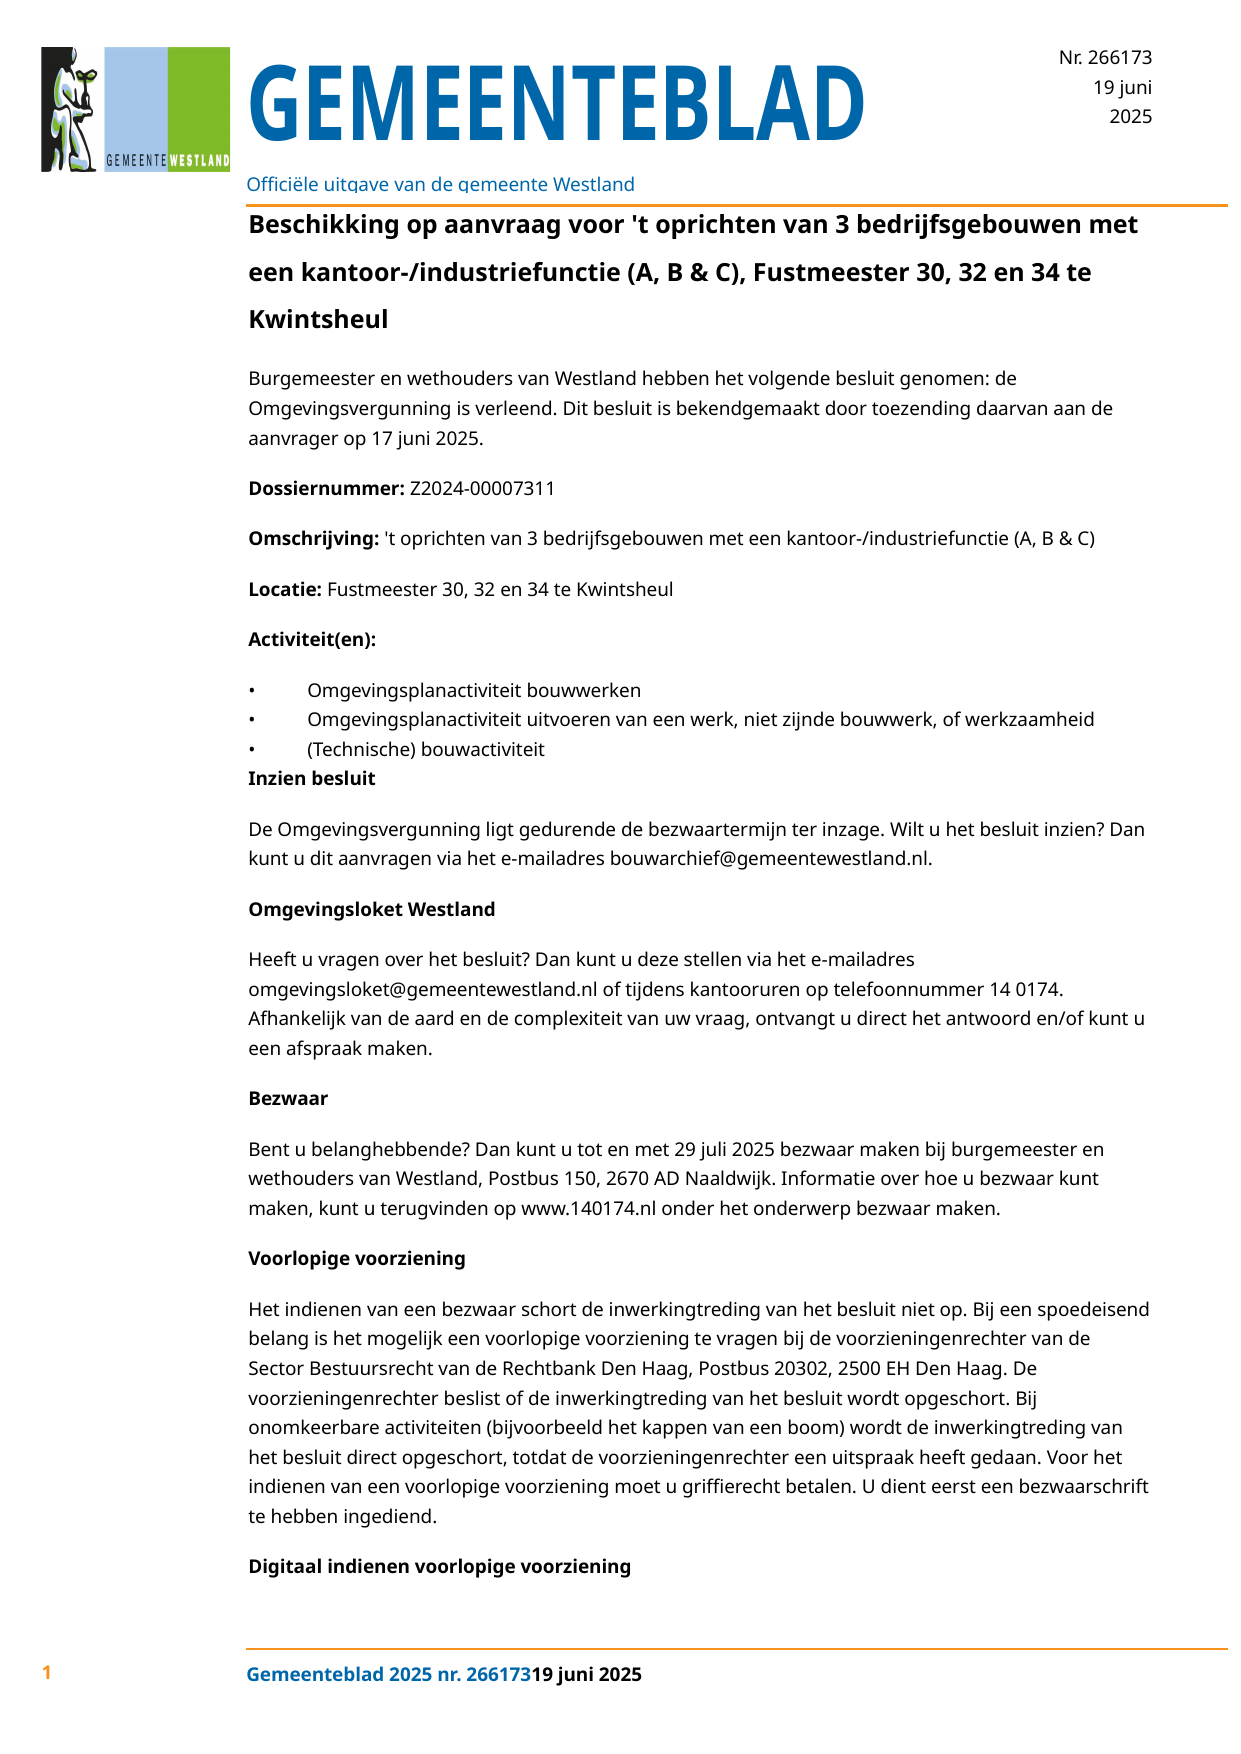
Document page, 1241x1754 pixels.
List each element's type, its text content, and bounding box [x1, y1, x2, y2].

text Voorlopige voorziening [248, 1246, 1152, 1271]
text Locatie: Fustmeester 30, 32 en 34 te Kwintsheul [248, 576, 1152, 602]
list Omgevingsplanactiviteit bouwwerken [248, 677, 1152, 702]
list (Technische) bouwactiviteit [248, 736, 1152, 762]
text Heeft u vragen over het besluit? Dan kunt u deze stellen via het e-mailadres omgevingsloket@gemeentewestland.nl of tijdens kantooruren op telefoonnummer 14 0174. Afhankelijk van de aard en de complexiteit van uw vraag, ontvangt u direct het antwoord en/of kunt u een afspraak maken. [248, 946, 1152, 1061]
list Omgevingsplanactiviteit uitvoeren van een werk, niet zijnde bouwwerk, of werkzaamheid [248, 706, 1152, 732]
text Het indienen van een bezwaar schort de inwerkingtreding van het besluit niet op. Bij een spoedeisend belang is het mogelijk een voorlopige voorziening te vragen bij de voorzieningenrechter van de Sector Bestuursrecht van de Rechtbank Den Haag, Postbus 20302, 2500 EH Den Haag. De voorzieningenrechter beslist of de inwerkingtreding van het besluit wordt opgeschort. Bij onomkeerbare activiteiten (bijvoorbeeld het kappen van een boom) wordt de inwerkingtreding van het besluit direct opgeschort, totdat de voorzieningenrechter een uitspraak heeft gedaan. Voor het indienen van een voorlopige voorziening moet u griffierecht betalen. U dient eerst een bezwaarschrift te hebben ingediend. [248, 1296, 1152, 1529]
text Inzien besluit [248, 766, 1152, 791]
picture [41, 47, 231, 172]
text Bezwaar [248, 1086, 1152, 1111]
text De Omgevingsvergunning ligt gedurende de bezwaartermijn ter inzage. Wilt u het besluit inzien? Dan kunt u dit aanvragen via het e-mailadres bouwarchief@gemeentewestland.nl. [248, 816, 1152, 871]
text Dossiernummer: Z2024-00007311 [248, 475, 1152, 501]
text Activiteit(en): [248, 626, 1152, 652]
text Bent u belanghebbende? Dan kunt u tot en met 29 juli 2025 bezwaar maken bij burgemeester en wethouders van Westland, Postbus 150, 2670 AD Naaldwijk. Informatie over hoe u bezwaar kunt maken, kunt u terugvinden op www.140174.nl onder het onderwerp bezwaar maken. [248, 1136, 1152, 1221]
text Omschrijving: 't oprichten van 3 bedrijfsgebouwen met een kantoor-/industriefunctie (A, B & C) [248, 526, 1152, 551]
text Digitaal indienen voorlopige voorziening [248, 1553, 1152, 1579]
text Beschikking op aanvraag voor 't oprichten van 3 bedrijfsgebouwen met een kantoor-/industriefunctie (A, B & C), Fustmeester 30, 32 en 34 te Kwintsheul [248, 207, 1152, 336]
text Omgevingsloket Westland [248, 896, 1152, 922]
text Burgemeester en wethouders van Westland hebben het volgende besluit genomen: de Omgevingsvergunning is verleend. Dit besluit is bekendgemaakt door toezending daarvan aan de aanvrager op 17 juni 2025. [248, 366, 1152, 450]
